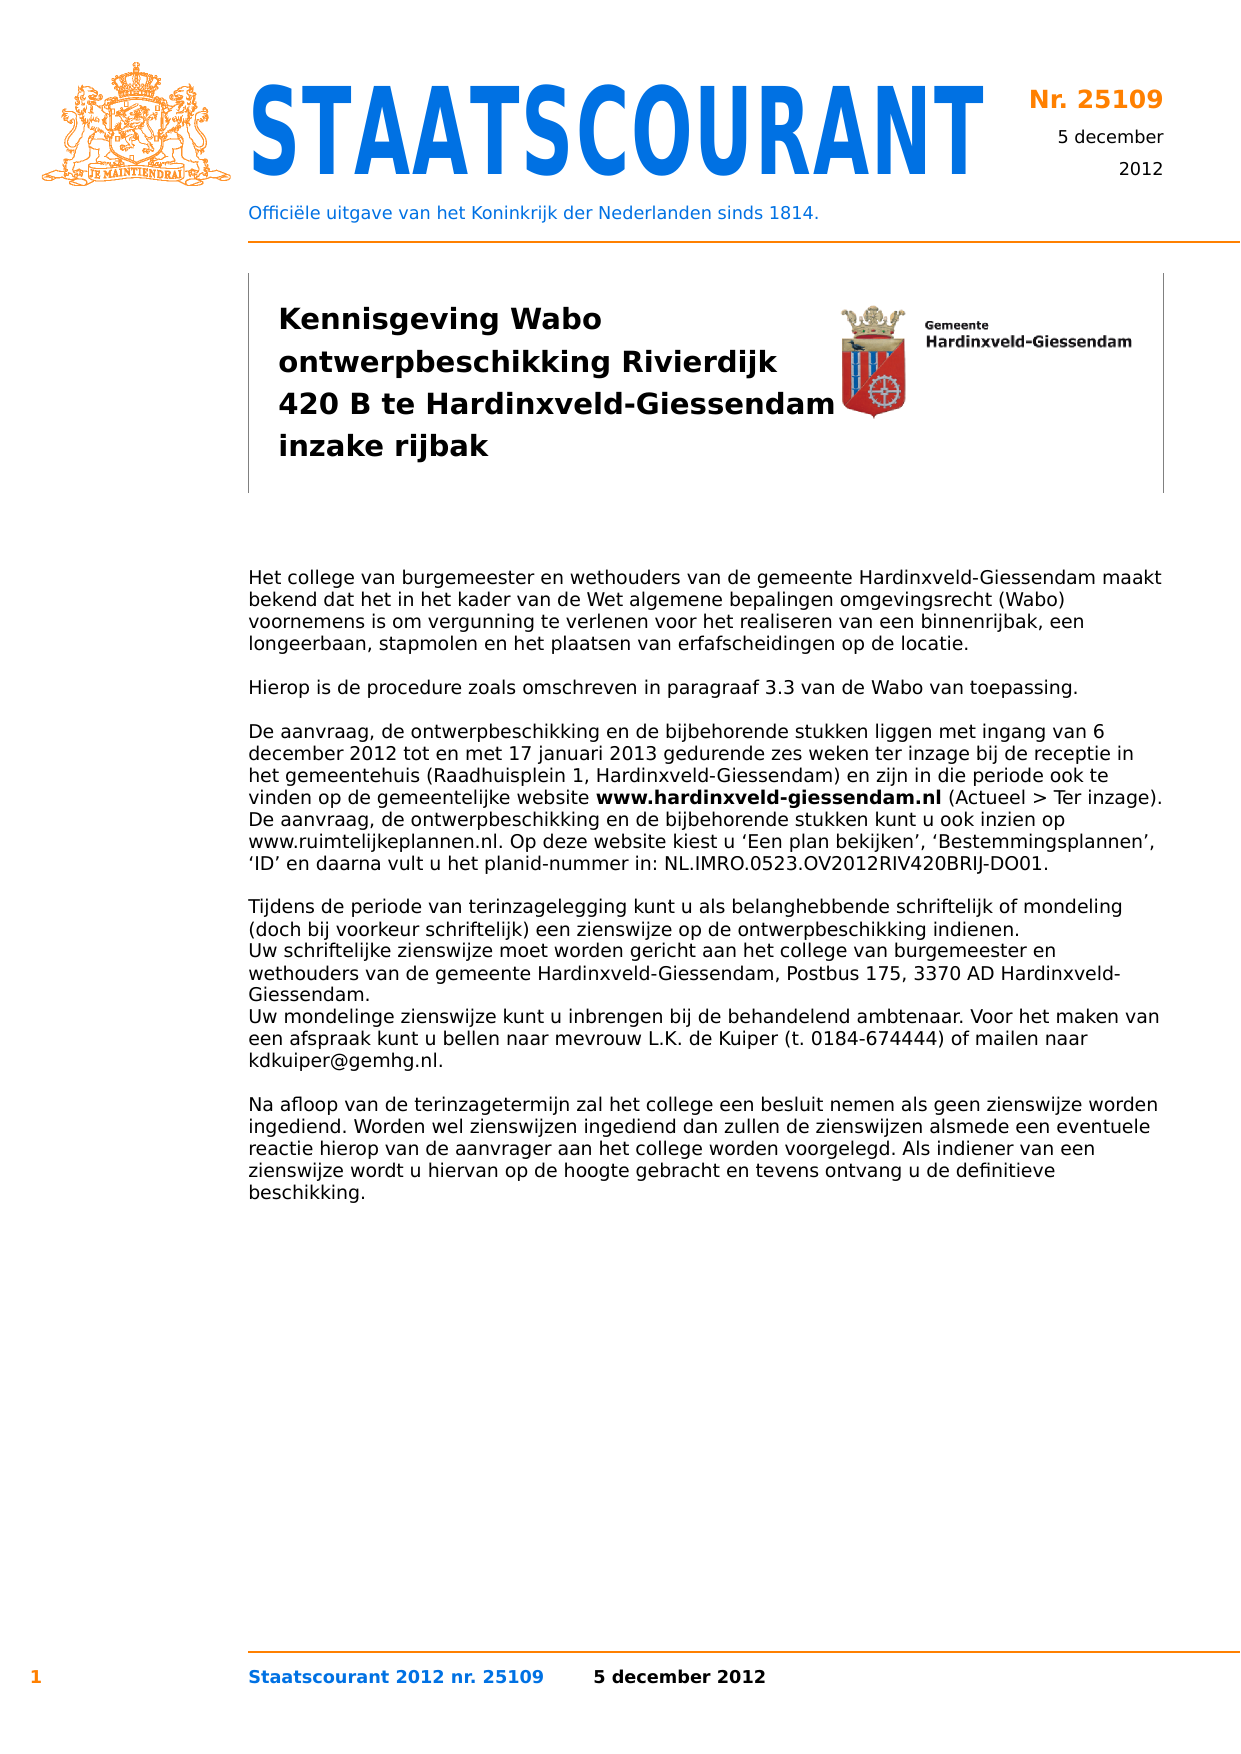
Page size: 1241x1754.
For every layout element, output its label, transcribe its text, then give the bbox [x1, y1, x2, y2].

picture [41, 62, 231, 186]
table_cell 5 december [998, 121, 1240, 153]
text Uw mondelinge zienswijze kunt u inbrengen bij de behandelend ambtenaar. Voor het maken van een afspraak kunt u bellen naar mevrouw L.K. de Kuiper (t. 0184-674444) of mailen naar kdkuiper@gemhg.nl. [248, 1006, 1163, 1072]
table_header STAATSCOURANT [248, 62, 998, 203]
table_header [25, 62, 248, 241]
table_header Nr. 25109 [998, 62, 1240, 121]
text Na afloop van de terinzagetermijn zal het college een besluit nemen als geen zienswijze worden ingediend. Worden wel zienswijzen ingediend dan zullen de zienswijzen alsmede een eventuele reactie hierop van de aanvrager aan het college worden voorgelegd. Als indiener van een zienswijze wordt u hiervan op de hoogte gebracht en tevens ontvang u de definitieve beschikking. [248, 1094, 1163, 1204]
text Het college van burgemeester en wethouders van de gemeente Hardinxveld-Giessendam maakt bekend dat het in het kader van de Wet algemene bepalingen omgevingsrecht (Wabo) voornemens is om vergunning te verlenen voor het realiseren van een binnenrijbak, een longeerbaan, stapmolen en het plaatsen van erfafscheidingen op de locatie. [248, 567, 1163, 655]
subtitle Kennisgeving Wabo ontwerpbeschikking Rivierdijk 420 B te Hardinxveld-Giessendam inzake rijbak [249, 273, 1163, 493]
text Hierop is de procedure zoals omschreven in paragraaf 3.3 van de Wabo van toepassing. [248, 677, 1163, 699]
text Uw schriftelijke zienswijze moet worden gericht aan het college van burgemeester en wethouders van de gemeente Hardinxveld-Giessendam, Postbus 175, 3370 AD Hardinxveld-Giessendam. [248, 940, 1163, 1006]
table_cell 2012 [998, 153, 1240, 203]
text De aanvraag, de ontwerpbeschikking en de bijbehorende stukken liggen met ingang van 6 december 2012 tot en met 17 januari 2013 gedurende zes weken ter inzage bij de receptie in het gemeentehuis (Raadhuisplein 1, Hardinxveld-Giessendam) en zijn in die periode ook te vinden op de gemeentelijke website www.hardinxveld-giessendam.nl (Actueel > Ter inzage). De aanvraag, de ontwerpbeschikking en de bijbehorende stukken kunt u ook inzien op www.ruimtelijkeplannen.nl. Op deze website kiest u ‘Een plan bekijken’, ‘Bestemmingsplannen’, ‘ID’ en daarna vult u het planid-nummer in: NL.IMRO.0523.OV2012RIV420BRIJ-DO01. [248, 721, 1163, 874]
table_cell Officiële uitgave van het Koninkrijk der Nederlanden sinds 1814. [248, 203, 1240, 241]
picture [838, 302, 1134, 421]
text Tijdens de periode van terinzagelegging kunt u als belanghebbende schriftelijk of mondeling (doch bij voorkeur schriftelijk) een zienswijze op de ontwerpbeschikking indienen. [248, 896, 1163, 940]
